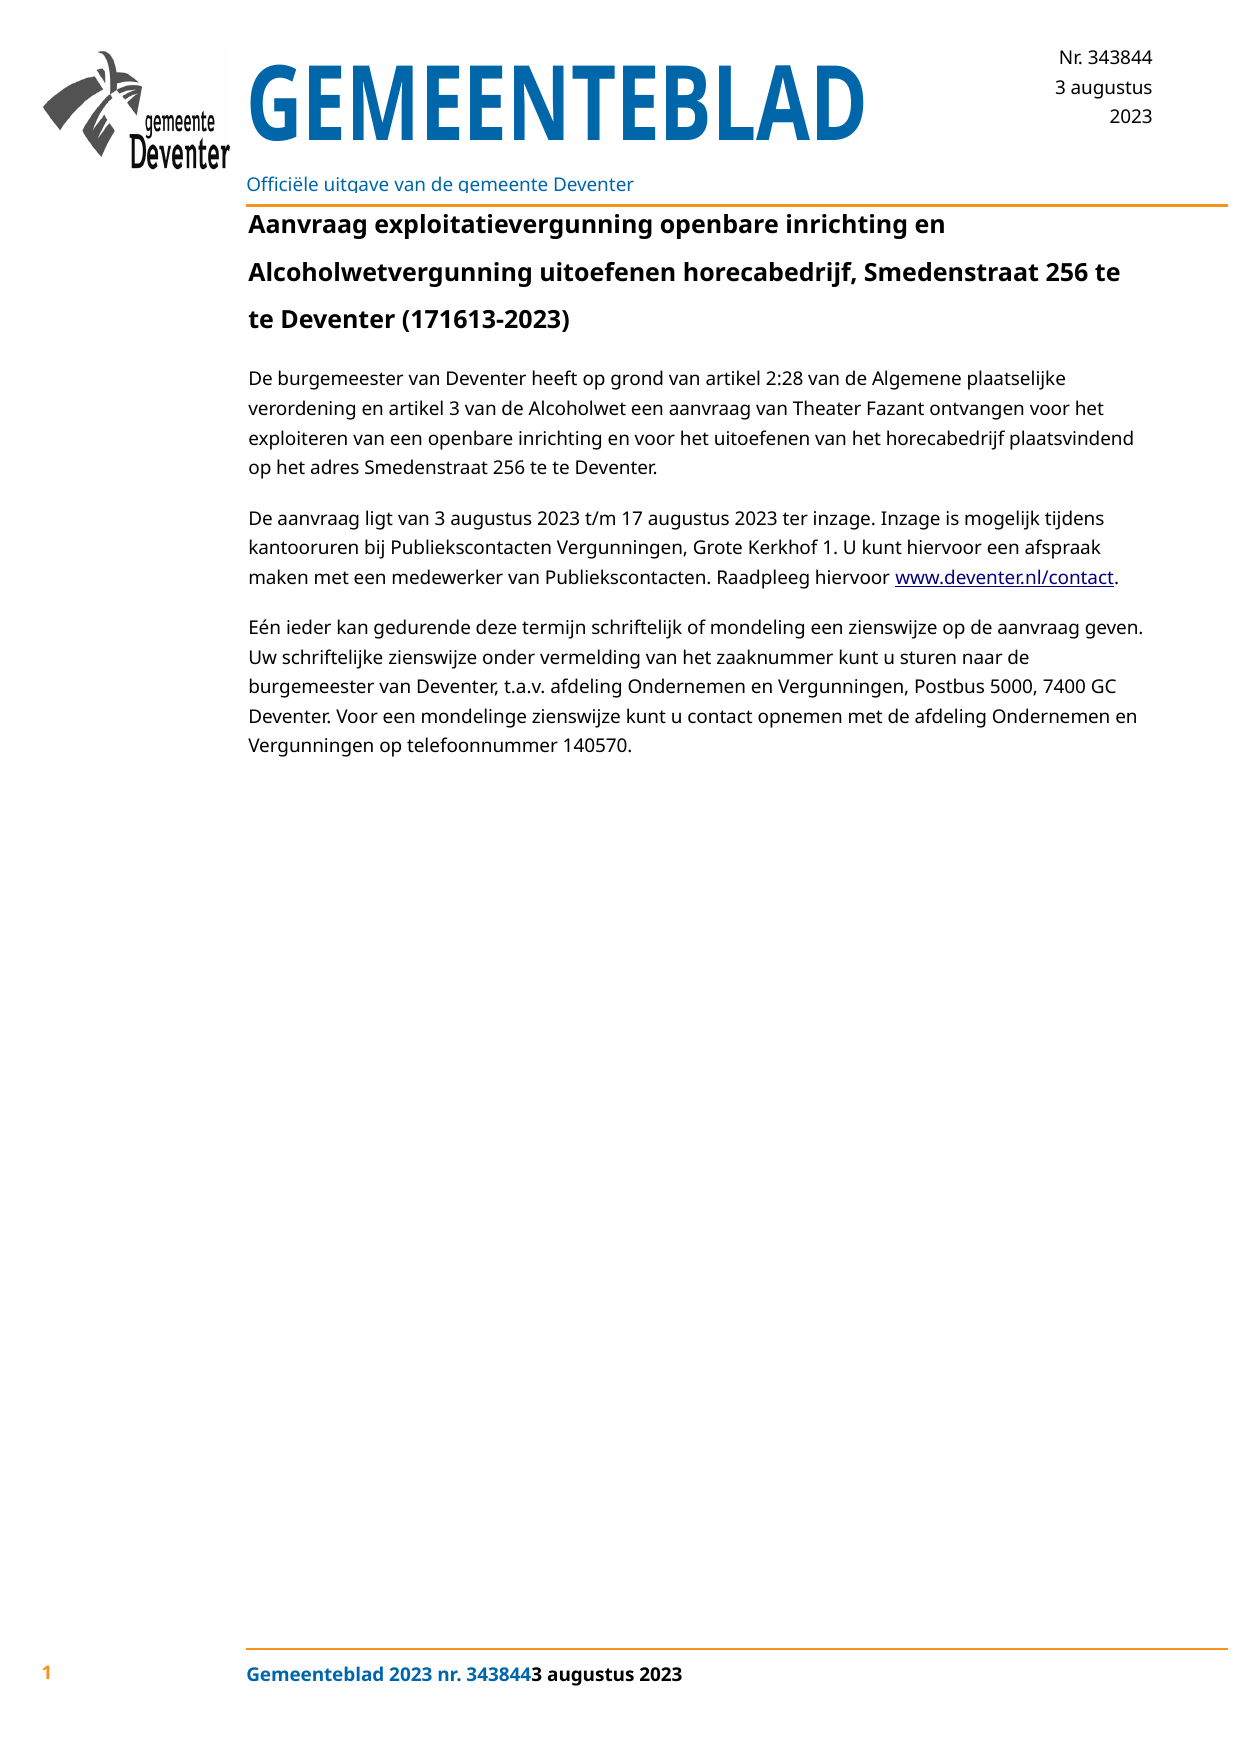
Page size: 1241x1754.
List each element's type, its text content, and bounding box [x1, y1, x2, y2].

picture [41, 47, 231, 172]
text Eén ieder kan gedurende deze termijn schriftelijk of mondeling een zienswijze op de aanvraag geven. Uw schriftelijke zienswijze onder vermelding van het zaaknummer kunt u sturen naar de burgemeester van Deventer, t.a.v. afdeling Ondernemen en Vergunningen, Postbus 5000, 7400 GC Deventer. Voor een mondelinge zienswijze kunt u contact opnemen met de afdeling Ondernemen en Vergunningen op telefoonnummer 140570. [248, 614, 1152, 758]
text Aanvraag exploitatievergunning openbare inrichting en Alcoholwetvergunning uitoefenen horecabedrijf, Smedenstraat 256 te te Deventer (171613-2023) [248, 207, 1152, 336]
text De aanvraag ligt van 3 augustus 2023 t/m 17 augustus 2023 ter inzage. Inzage is mogelijk tijdens kantooruren bij Publiekscontacten Vergunningen, Grote Kerkhof 1. U kunt hiervoor een afspraak maken met een medewerker van Publiekscontacten. Raadpleeg hiervoor www.deventer.nl/contact. [248, 505, 1152, 589]
text De burgemeester van Deventer heeft op grond van artikel 2:28 van de Algemene plaatselijke verordening en artikel 3 van de Alcoholwet een aanvraag van Theater Fazant ontvangen voor het exploiteren van een openbare inrichting en voor het uitoefenen van het horecabedrijf plaatsvindend op het adres Smedenstraat 256 te te Deventer. [248, 366, 1152, 480]
